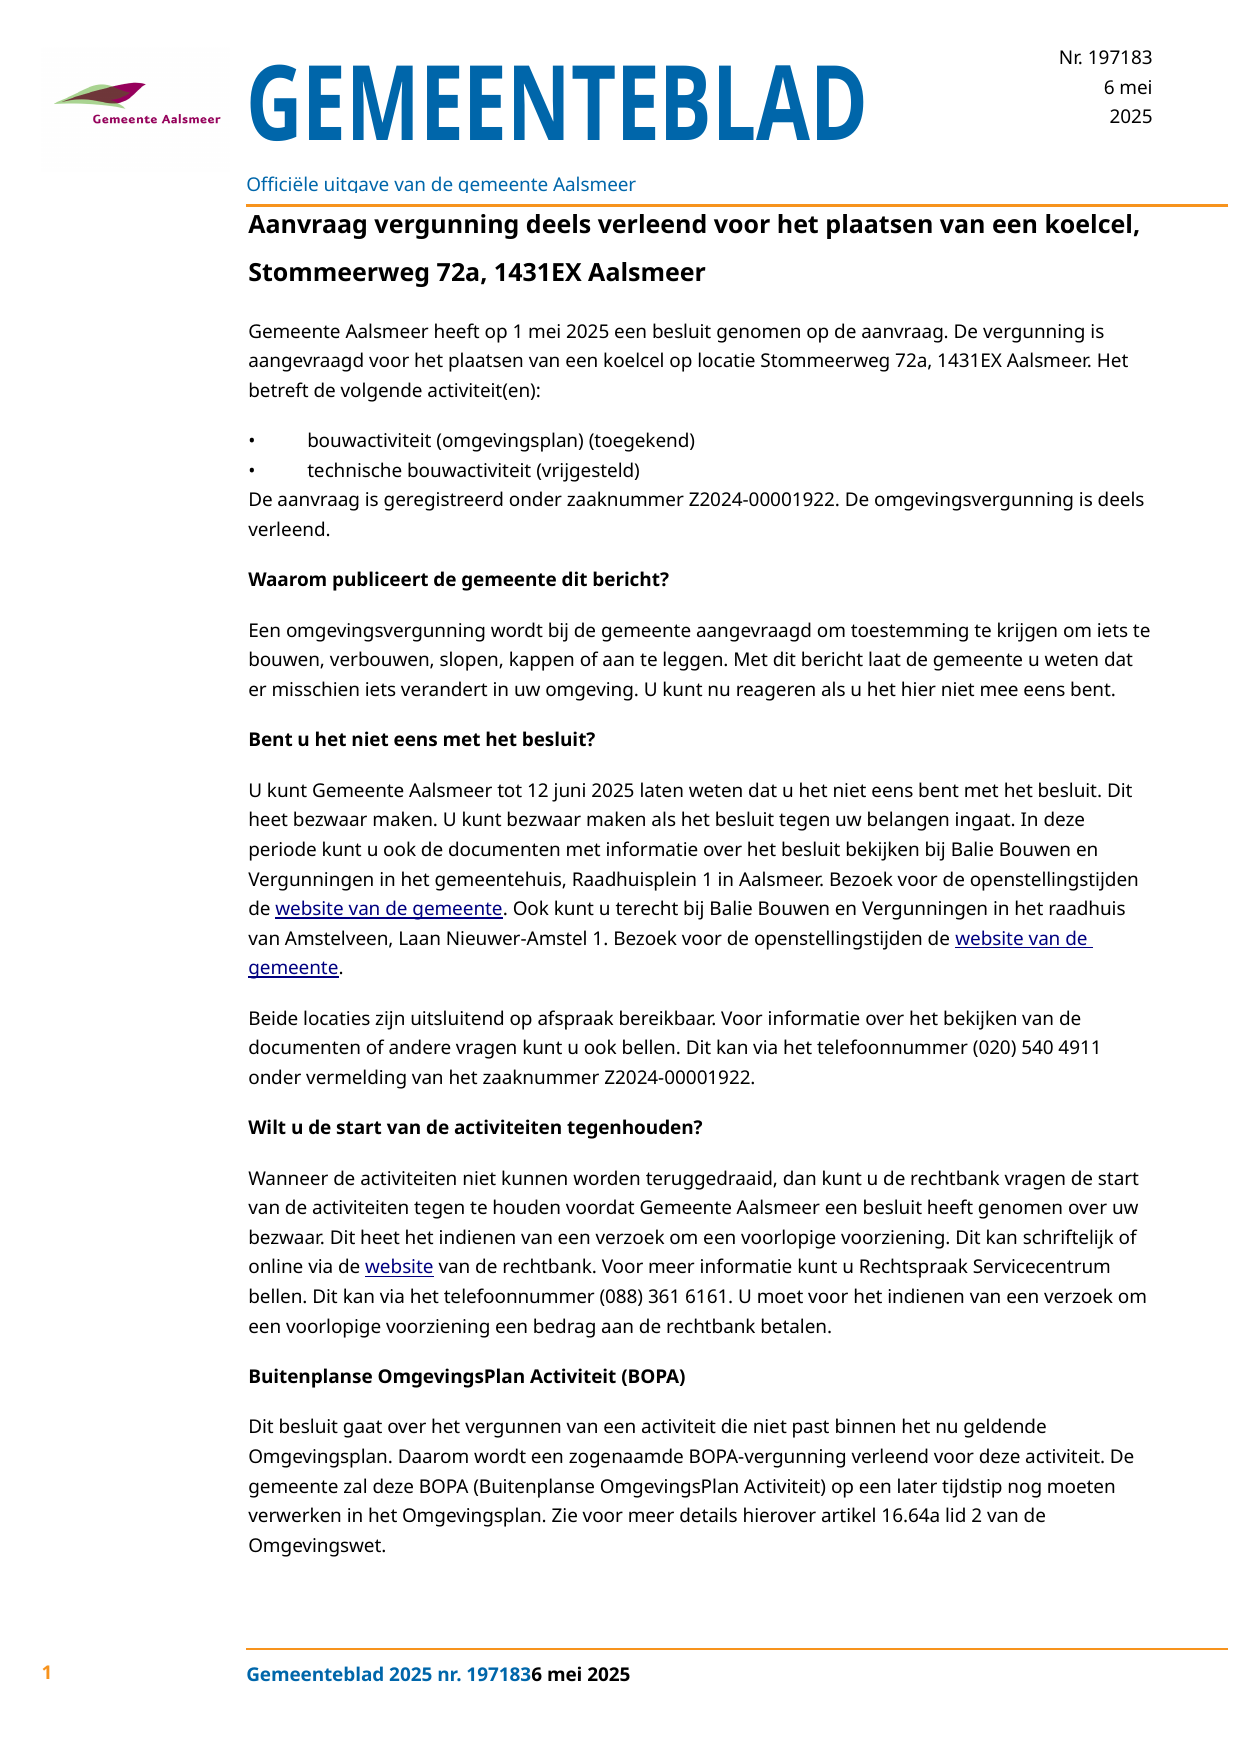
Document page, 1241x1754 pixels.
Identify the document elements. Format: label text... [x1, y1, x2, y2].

text Waarom publiceert de gemeente dit bericht? [248, 567, 1152, 592]
list bouwactiviteit (omgevingsplan) (toegekend) [248, 427, 1152, 453]
text De aanvraag is geregistreerd onder zaaknummer Z2024-00001922. De omgevingsvergunning is deels verleend. [248, 487, 1152, 542]
text U kunt Gemeente Aalsmeer tot 12 juni 2025 laten weten dat u het niet eens bent met het besluit. Dit heet bezwaar maken. U kunt bezwaar maken als het besluit tegen uw belangen ingaat. In deze periode kunt u ook de documenten met informatie over het besluit bekijken bij Balie Bouwen en Vergunningen in het gemeentehuis, Raadhuisplein 1 in Aalsmeer. Bezoek voor de openstellingstijden de website van de gemeente. Ook kunt u terecht bij Balie Bouwen en Vergunningen in het raadhuis van Amstelveen, Laan Nieuwer-Amstel 1. Bezoek voor de openstellingstijden de website van de gemeente. [248, 777, 1152, 980]
text Een omgevingsvergunning wordt bij de gemeente aangevraagd om toestemming te krijgen om iets te bouwen, verbouwen, slopen, kappen of aan te leggen. Met dit bericht laat de gemeente u weten dat er misschien iets verandert in uw omgeving. U kunt nu reageren als u het hier niet mee eens bent. [248, 617, 1152, 702]
text Beide locaties zijn uitsluitend op afspraak bereikbaar. Voor informatie over het bekijken van de documenten of andere vragen kunt u ook bellen. Dit kan via het telefoonnummer (020) 540 4911 onder vermelding van het zaaknummer Z2024-00001922. [248, 1005, 1152, 1090]
picture [41, 47, 231, 172]
text Aanvraag vergunning deels verleend voor het plaatsen van een koelcel, Stommeerweg 72a, 1431EX Aalsmeer [248, 207, 1152, 288]
list technische bouwactiviteit (vrijgesteld) [248, 457, 1152, 483]
text Wilt u de start van de activiteiten tegenhouden? [248, 1114, 1152, 1140]
text Dit besluit gaat over het vergunnen van een activiteit die niet past binnen het nu geldende Omgevingsplan. Daarom wordt een zogenaamde BOPA-vergunning verleend voor deze activiteit. De gemeente zal deze BOPA (Buitenplanse OmgevingsPlan Activiteit) op een later tijdstip nog moeten verwerken in het Omgevingsplan. Zie voor meer details hierover artikel 16.64a lid 2 van de Omgevingswet. [248, 1414, 1152, 1558]
text Buitenplanse OmgevingsPlan Activiteit (BOPA) [248, 1363, 1152, 1389]
text Bent u het niet eens met het besluit? [248, 727, 1152, 752]
text Wanneer de activiteiten niet kunnen worden teruggedraaid, dan kunt u de rechtbank vragen de start van de activiteiten tegen te houden voordat Gemeente Aalsmeer een besluit heeft genomen over uw bezwaar. Dit heet het indienen van een verzoek om een voorlopige voorziening. Dit kan schriftelijk of online via de website van de rechtbank. Voor meer informatie kunt u Rechtspraak Servicecentrum bellen. Dit kan via het telefoonnummer (088) 361 6161. U moet voor het indienen van een verzoek om een voorlopige voorziening een bedrag aan de rechtbank betalen. [248, 1165, 1152, 1339]
text Gemeente Aalsmeer heeft op 1 mei 2025 een besluit genomen op de aanvraag. De vergunning is aangevraagd voor het plaatsen van een koelcel op locatie Stommeerweg 72a, 1431EX Aalsmeer. Het betreft de volgende activiteit(en): [248, 318, 1152, 403]
